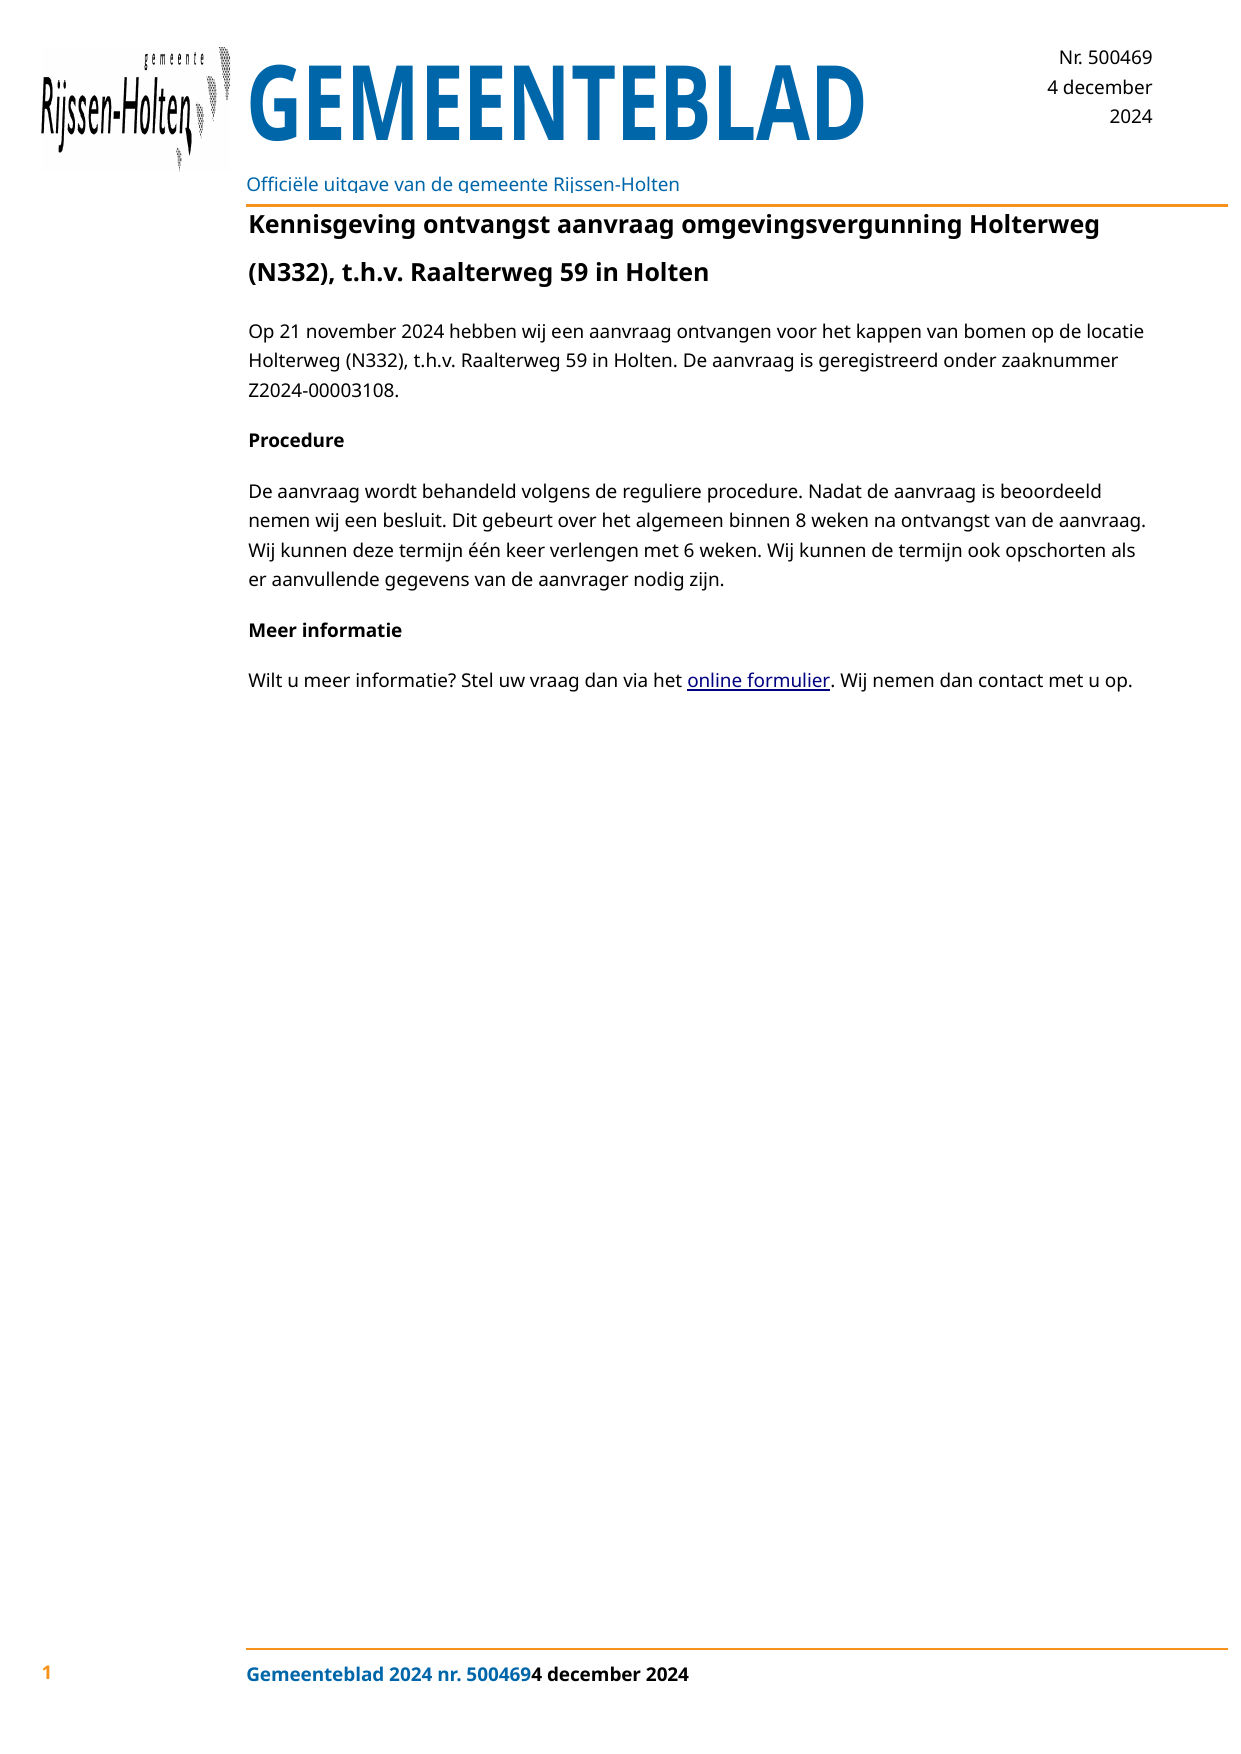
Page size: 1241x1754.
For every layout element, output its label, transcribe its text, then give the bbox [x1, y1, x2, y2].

text Op 21 november 2024 hebben wij een aanvraag ontvangen voor het kappen van bomen op de locatie Holterweg (N332), t.h.v. Raalterweg 59 in Holten. De aanvraag is geregistreerd onder zaaknummer Z2024-00003108. [248, 318, 1152, 403]
text Kennisgeving ontvangst aanvraag omgevingsvergunning Holterweg (N332), t.h.v. Raalterweg 59 in Holten [248, 207, 1152, 288]
text Wilt u meer informatie? Stel uw vraag dan via het online formulier. Wij nemen dan contact met u op. [248, 667, 1152, 693]
text Procedure [248, 427, 1152, 453]
text De aanvraag wordt behandeld volgens de reguliere procedure. Nadat de aanvraag is beoordeeld nemen wij een besluit. Dit gebeurt over het algemeen binnen 8 weken na ontvangst van de aanvraag. Wij kunnen deze termijn één keer verlengen met 6 weken. Wij kunnen de termijn ook opschorten als er aanvullende gegevens van de aanvrager nodig zijn. [248, 478, 1152, 592]
text Meer informatie [248, 617, 1152, 643]
picture [41, 47, 231, 172]
